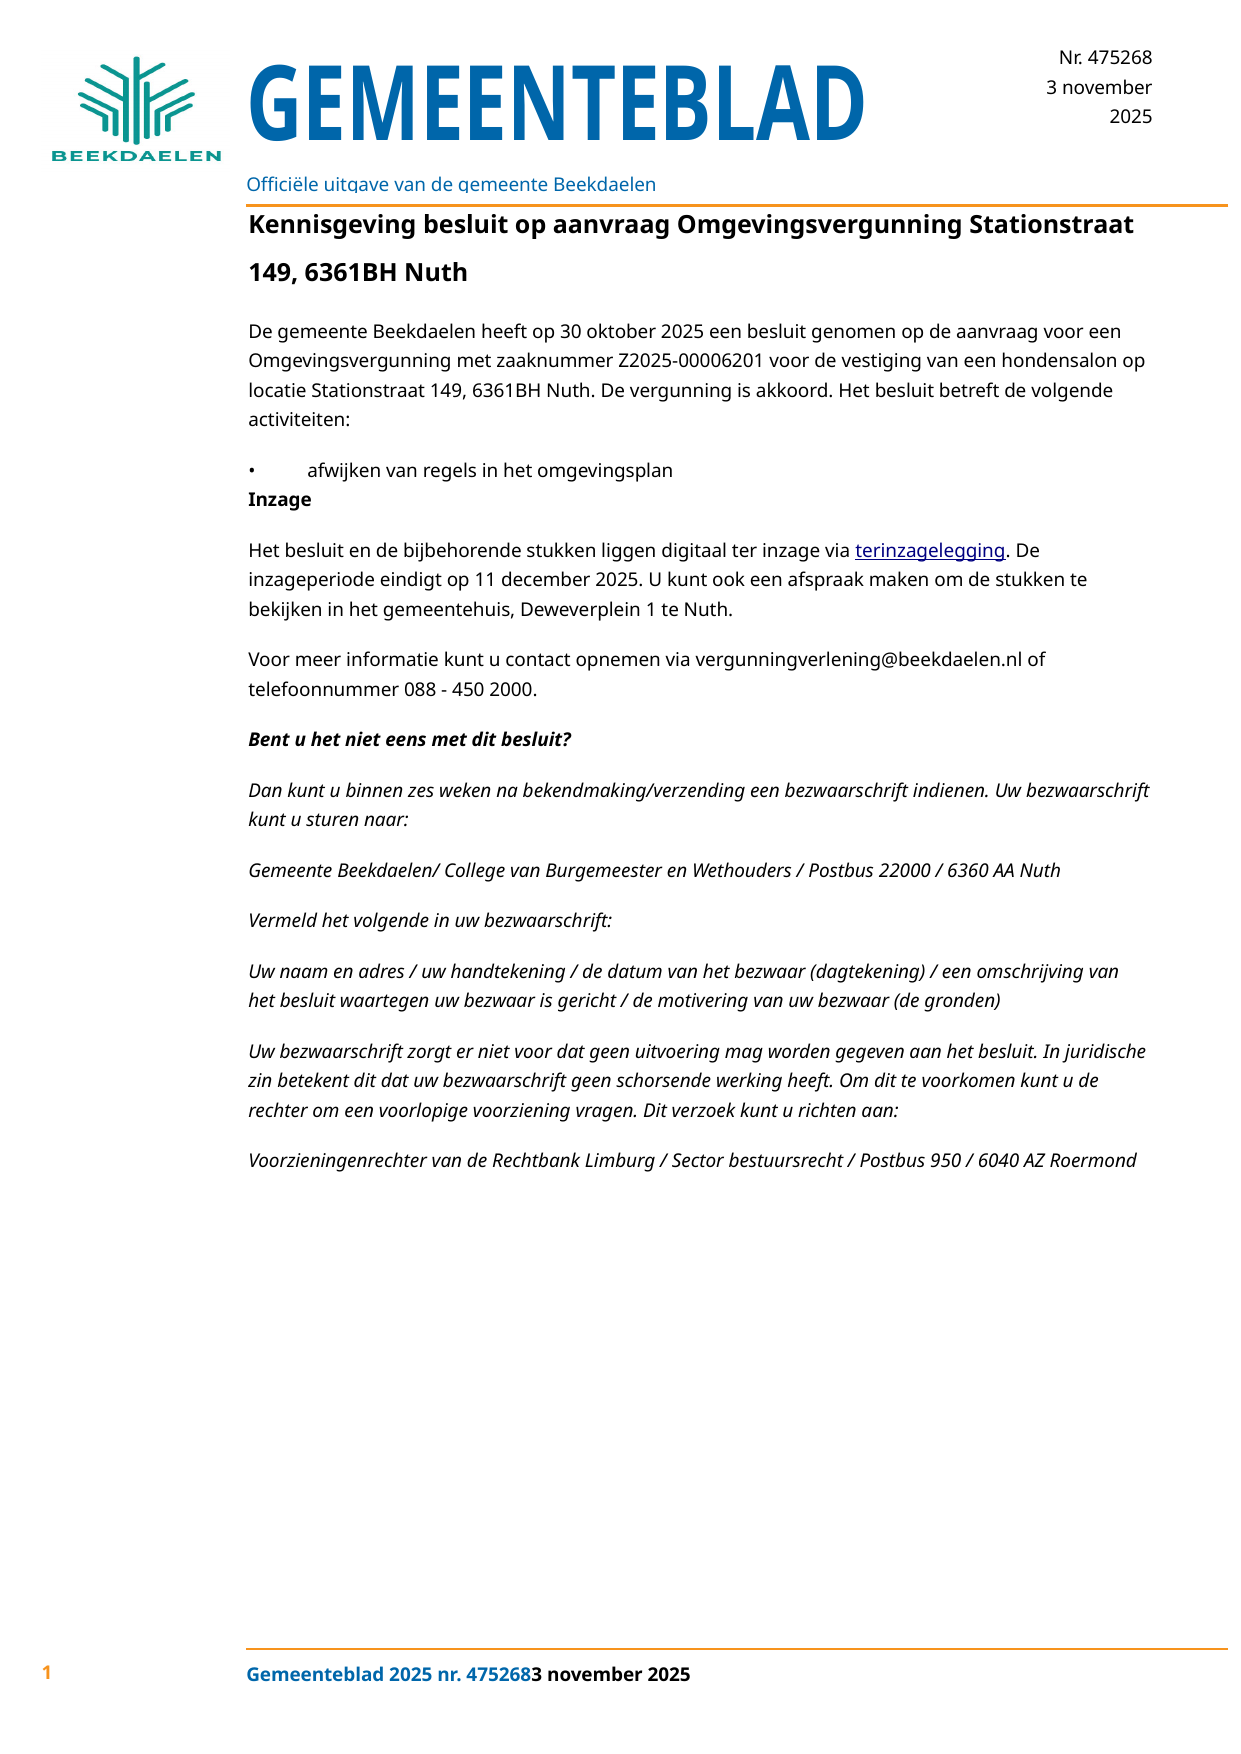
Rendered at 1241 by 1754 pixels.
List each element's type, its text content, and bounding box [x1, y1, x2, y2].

text Kennisgeving besluit op aanvraag Omgevingsvergunning Stationstraat 149, 6361BH Nuth [248, 207, 1152, 288]
text Voor meer informatie kunt u contact opnemen via vergunningverlening@beekdaelen.nl of telefoonnummer 088 - 450 2000. [248, 647, 1152, 702]
text De gemeente Beekdaelen heeft op 30 oktober 2025 een besluit genomen op de aanvraag voor een Omgevingsvergunning met zaaknummer Z2025-00006201 voor de vestiging van een hondensalon op locatie Stationstraat 149, 6361BH Nuth. De vergunning is akkoord. Het besluit betreft de volgende activiteiten: [248, 318, 1152, 432]
text Gemeente Beekdaelen/ College van Burgemeester en Wethouders / Postbus 22000 / 6360 AA Nuth [248, 857, 1152, 883]
picture [41, 47, 231, 172]
text Dan kunt u binnen zes weken na bekendmaking/verzending een bezwaarschrift indienen. Uw bezwaarschrift kunt u sturen naar: [248, 777, 1152, 832]
text Voorzieningenrechter van de Rechtbank Limburg / Sector bestuursrecht / Postbus 950 / 6040 AZ Roermond [248, 1147, 1152, 1173]
text Vermeld het volgende in uw bezwaarschrift: [248, 907, 1152, 933]
list afwijken van regels in het omgevingsplan [248, 457, 1152, 483]
text Uw naam en adres / uw handtekening / de datum van het bezwaar (dagtekening) / een omschrijving van het besluit waartegen uw bezwaar is gericht / de motivering van uw bezwaar (de gronden) [248, 958, 1152, 1013]
text Inzage [248, 487, 1152, 512]
text Uw bezwaarschrift zorgt er niet voor dat geen uitvoering mag worden gegeven aan het besluit. In juridische zin betekent dit dat uw bezwaarschrift geen schorsende werking heeft. Om dit te voorkomen kunt u de rechter om een voorlopige voorziening vragen. Dit verzoek kunt u richten aan: [248, 1038, 1152, 1123]
text Het besluit en de bijbehorende stukken liggen digitaal ter inzage via terinzagelegging. De inzageperiode eindigt op 11 december 2025. U kunt ook een afspraak maken om de stukken te bekijken in het gemeentehuis, Deweverplein 1 te Nuth. [248, 537, 1152, 622]
text Bent u het niet eens met dit besluit? [248, 727, 1152, 752]
